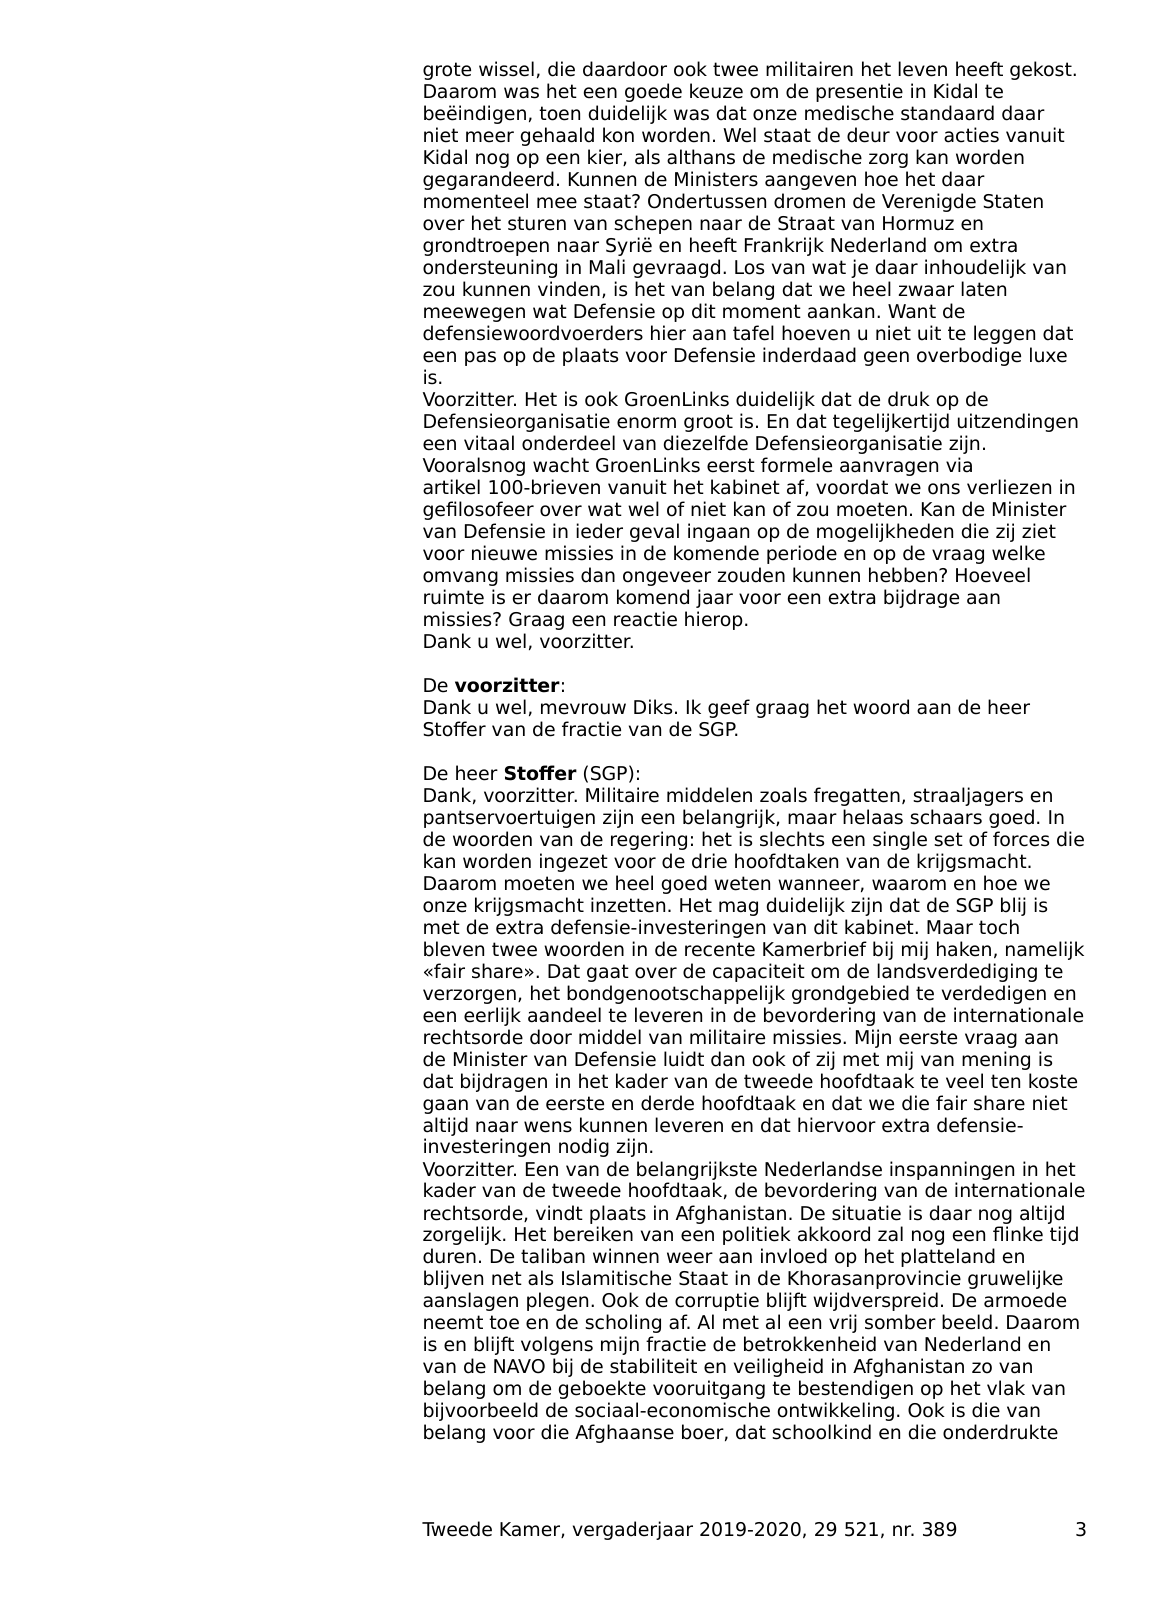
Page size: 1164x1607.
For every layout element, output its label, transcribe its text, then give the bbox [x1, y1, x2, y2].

text Dank, voorzitter. Militaire middelen zoals fregatten, straaljagers en pantservoertuigen zijn een belangrijk, maar helaas schaars goed. In de woorden van de regering: het is slechts een single set of forces die kan worden ingezet voor de drie hoofdtaken van de krijgsmacht. Daarom moeten we heel goed weten wanneer, waarom en hoe we onze krijgsmacht inzetten. Het mag duidelijk zijn dat de SGP blij is met de extra defensie-investeringen van dit kabinet. Maar toch bleven twee woorden in de recente Kamerbrief bij mij haken, namelijk «fair share». Dat gaat over de capaciteit om de landsverdediging te verzorgen, het bondgenootschappelijk grondgebied te verdedigen en een eerlijk aandeel te leveren in de bevordering van de internationale rechtsorde door middel van militaire missies. Mijn eerste vraag aan de Minister van Defensie luidt dan ook of zij met mij van mening is dat bijdragen in het kader van de tweede hoofdtaak te veel ten koste gaan van de eerste en derde hoofdtaak en dat we die fair share niet altijd naar wens kunnen leveren en dat hiervoor extra defensie-investeringen nodig zijn. [422, 785, 1087, 1158]
text Voorzitter. Een van de belangrijkste Nederlandse inspanningen in het kader van de tweede hoofdtaak, de bevordering van de internationale rechtsorde, vindt plaats in Afghanistan. De situatie is daar nog altijd zorgelijk. Het bereiken van een politiek akkoord zal nog een flinke tijd duren. De taliban winnen weer aan invloed op het platteland en blijven net als Islamitische Staat in de Khorasanprovincie gruwelijke aanslagen plegen. Ook de corruptie blijft wijdverspreid. De armoede neemt toe en de scholing af. Al met al een vrij somber beeld. Daarom is en blijft volgens mijn fractie de betrokkenheid van Nederland en van de NAVO bij de stabiliteit en veiligheid in Afghanistan zo van belang om de geboekte vooruitgang te bestendigen op het vlak van bijvoorbeeld de sociaal-economische ontwikkeling. Ook is die van belang voor die Afghaanse boer, dat schoolkind en die onderdrukte [422, 1158, 1087, 1444]
text Voorzitter. Het is ook GroenLinks duidelijk dat de druk op de Defensieorganisatie enorm groot is. En dat tegelijkertijd uitzendingen een vitaal onderdeel van diezelfde Defensieorganisatie zijn. Vooralsnog wacht GroenLinks eerst formele aanvragen via artikel 100-brieven vanuit het kabinet af, voordat we ons verliezen in gefilosofeer over wat wel of niet kan of zou moeten. Kan de Minister van Defensie in ieder geval ingaan op de mogelijkheden die zij ziet voor nieuwe missies in de komende periode en op de vraag welke omvang missies dan ongeveer zouden kunnen hebben? Hoeveel ruimte is er daarom komend jaar voor een extra bijdrage aan missies? Graag een reactie hierop. [422, 389, 1087, 631]
text grote wissel, die daardoor ook twee militairen het leven heeft gekost. Daarom was het een goede keuze om de presentie in Kidal te beëindigen, toen duidelijk was dat onze medische standaard daar niet meer gehaald kon worden. Wel staat de deur voor acties vanuit Kidal nog op een kier, als althans de medische zorg kan worden gegarandeerd. Kunnen de Ministers aangeven hoe het daar momenteel mee staat? Ondertussen dromen de Verenigde Staten over het sturen van schepen naar de Straat van Hormuz en grondtroepen naar Syrië en heeft Frankrijk Nederland om extra ondersteuning in Mali gevraagd. Los van wat je daar inhoudelijk van zou kunnen vinden, is het van belang dat we heel zwaar laten meewegen wat Defensie op dit moment aankan. Want de defensiewoordvoerders hier aan tafel hoeven u niet uit te leggen dat een pas op de plaats voor Defensie inderdaad geen overbodige luxe is. [422, 59, 1087, 389]
text Dank u wel, voorzitter. [422, 631, 1087, 652]
text De heer Stoffer (SGP): [422, 763, 1087, 785]
text Dank u wel, mevrouw Diks. Ik geef graag het woord aan de heer Stoffer van de fractie van de SGP. [422, 697, 1087, 741]
text De voorzitter: [422, 675, 1087, 697]
